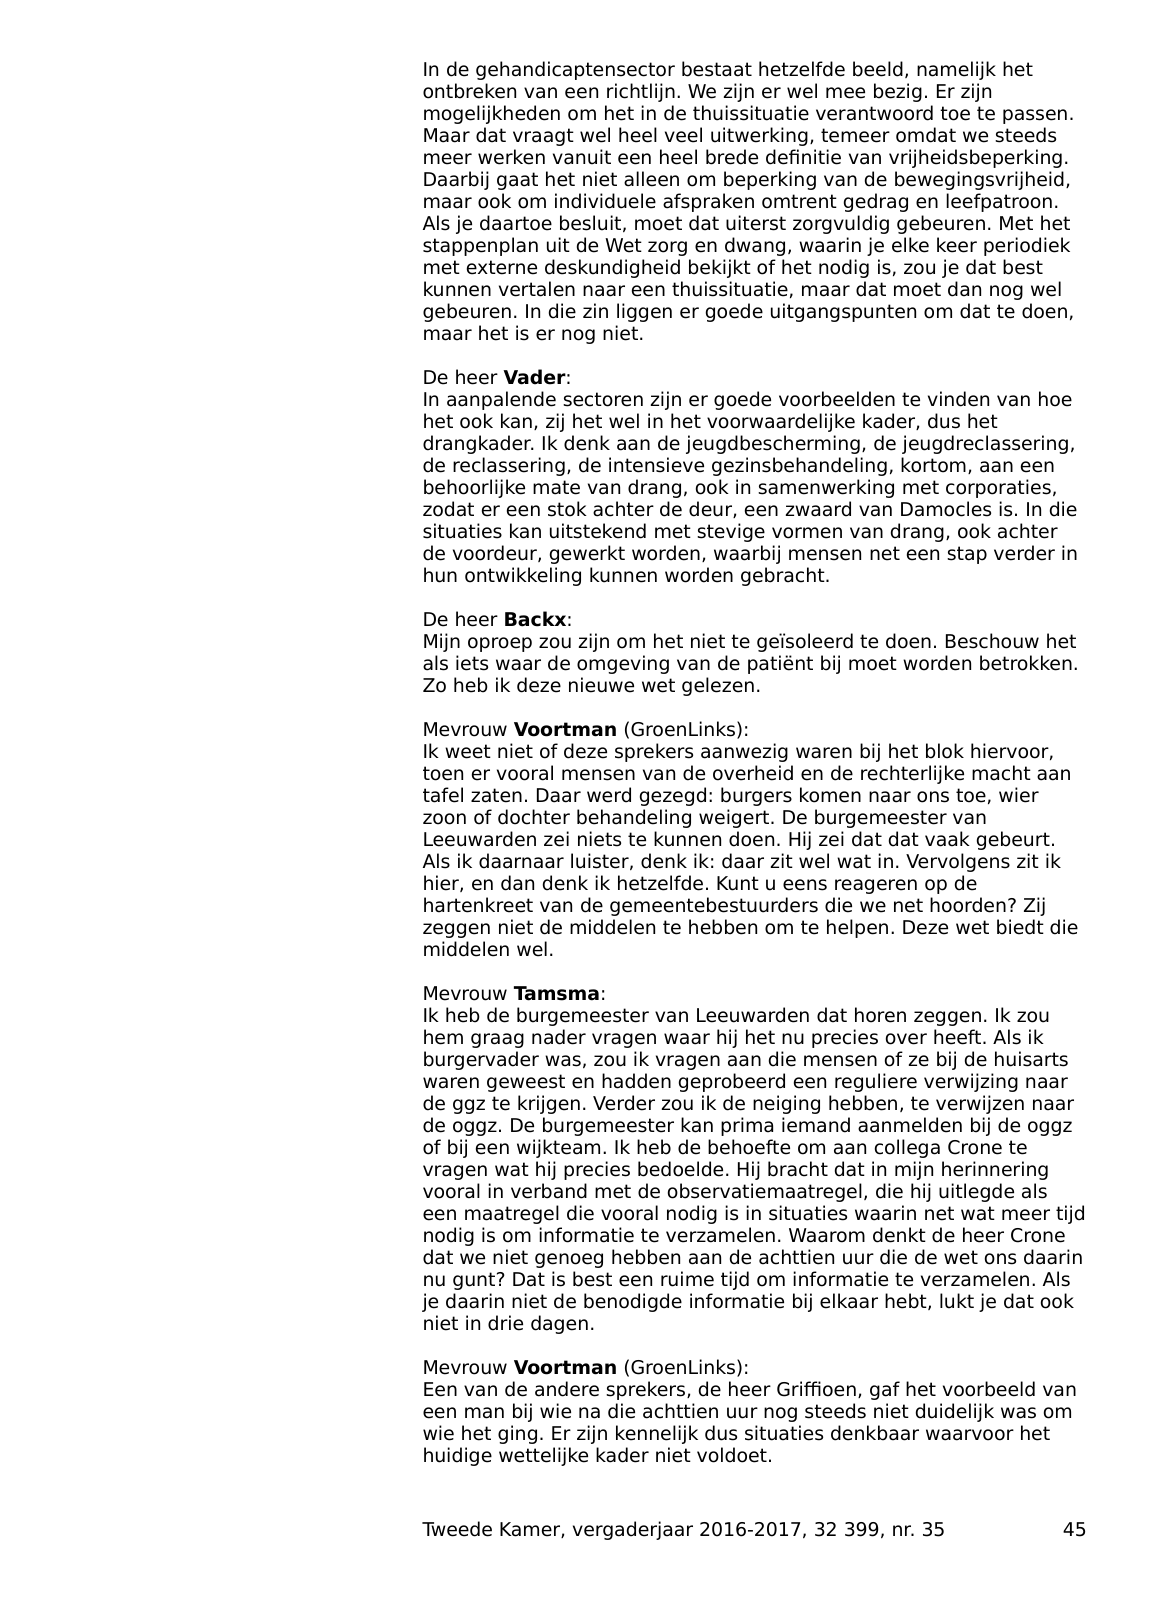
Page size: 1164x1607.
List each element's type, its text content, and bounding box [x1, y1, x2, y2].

text Mijn oproep zou zijn om het niet te geïsoleerd te doen. Beschouw het als iets waar de omgeving van de patiënt bij moet worden betrokken. Zo heb ik deze nieuwe wet gelezen. [422, 631, 1087, 697]
text Een van de andere sprekers, de heer Griffioen, gaf het voorbeeld van een man bij wie na die achttien uur nog steeds niet duidelijk was om wie het ging. Er zijn kennelijk dus situaties denkbaar waarvoor het huidige wettelijke kader niet voldoet. [422, 1379, 1087, 1467]
text Ik weet niet of deze sprekers aanwezig waren bij het blok hiervoor, toen er vooral mensen van de overheid en de rechterlijke macht aan tafel zaten. Daar werd gezegd: burgers komen naar ons toe, wier zoon of dochter behandeling weigert. De burgemeester van Leeuwarden zei niets te kunnen doen. Hij zei dat dat vaak gebeurt. Als ik daarnaar luister, denk ik: daar zit wel wat in. Vervolgens zit ik hier, en dan denk ik hetzelfde. Kunt u eens reageren op de hartenkreet van de gemeentebestuurders die we net hoorden? Zij zeggen niet de middelen te hebben om te helpen. Deze wet biedt die middelen wel. [422, 741, 1087, 961]
text In de gehandicaptensector bestaat hetzelfde beeld, namelijk het ontbreken van een richtlijn. We zijn er wel mee bezig. Er zijn mogelijkheden om het in de thuissituatie verantwoord toe te passen. Maar dat vraagt wel heel veel uitwerking, temeer omdat we steeds meer werken vanuit een heel brede definitie van vrijheidsbeperking. Daarbij gaat het niet alleen om beperking van de bewegingsvrijheid, maar ook om individuele afspraken omtrent gedrag en leefpatroon. Als je daartoe besluit, moet dat uiterst zorgvuldig gebeuren. Met het stappenplan uit de Wet zorg en dwang, waarin je elke keer periodiek met externe deskundigheid bekijkt of het nodig is, zou je dat best kunnen vertalen naar een thuissituatie, maar dat moet dan nog wel gebeuren. In die zin liggen er goede uitgangspunten om dat te doen, maar het is er nog niet. [422, 59, 1087, 345]
text De heer Backx: [422, 609, 1087, 631]
text Mevrouw Voortman (GroenLinks): [422, 1357, 1087, 1379]
text Mevrouw Tamsma: [422, 983, 1087, 1005]
text In aanpalende sectoren zijn er goede voorbeelden te vinden van hoe het ook kan, zij het wel in het voorwaardelijke kader, dus het drangkader. Ik denk aan de jeugdbescherming, de jeugdreclassering, de reclassering, de intensieve gezinsbehandeling, kortom, aan een behoorlijke mate van drang, ook in samenwerking met corporaties, zodat er een stok achter de deur, een zwaard van Damocles is. In die situaties kan uitstekend met stevige vormen van drang, ook achter de voordeur, gewerkt worden, waarbij mensen net een stap verder in hun ontwikkeling kunnen worden gebracht. [422, 389, 1087, 587]
text De heer Vader: [422, 367, 1087, 389]
text Mevrouw Voortman (GroenLinks): [422, 719, 1087, 741]
text Ik heb de burgemeester van Leeuwarden dat horen zeggen. Ik zou hem graag nader vragen waar hij het nu precies over heeft. Als ik burgervader was, zou ik vragen aan die mensen of ze bij de huisarts waren geweest en hadden geprobeerd een reguliere verwijzing naar de ggz te krijgen. Verder zou ik de neiging hebben, te verwijzen naar de oggz. De burgemeester kan prima iemand aanmelden bij de oggz of bij een wijkteam. Ik heb de behoefte om aan collega Crone te vragen wat hij precies bedoelde. Hij bracht dat in mijn herinnering vooral in verband met de observatiemaatregel, die hij uitlegde als een maatregel die vooral nodig is in situaties waarin net wat meer tijd nodig is om informatie te verzamelen. Waarom denkt de heer Crone dat we niet genoeg hebben aan de achttien uur die de wet ons daarin nu gunt? Dat is best een ruime tijd om informatie te verzamelen. Als je daarin niet de benodigde informatie bij elkaar hebt, lukt je dat ook niet in drie dagen. [422, 1005, 1087, 1335]
